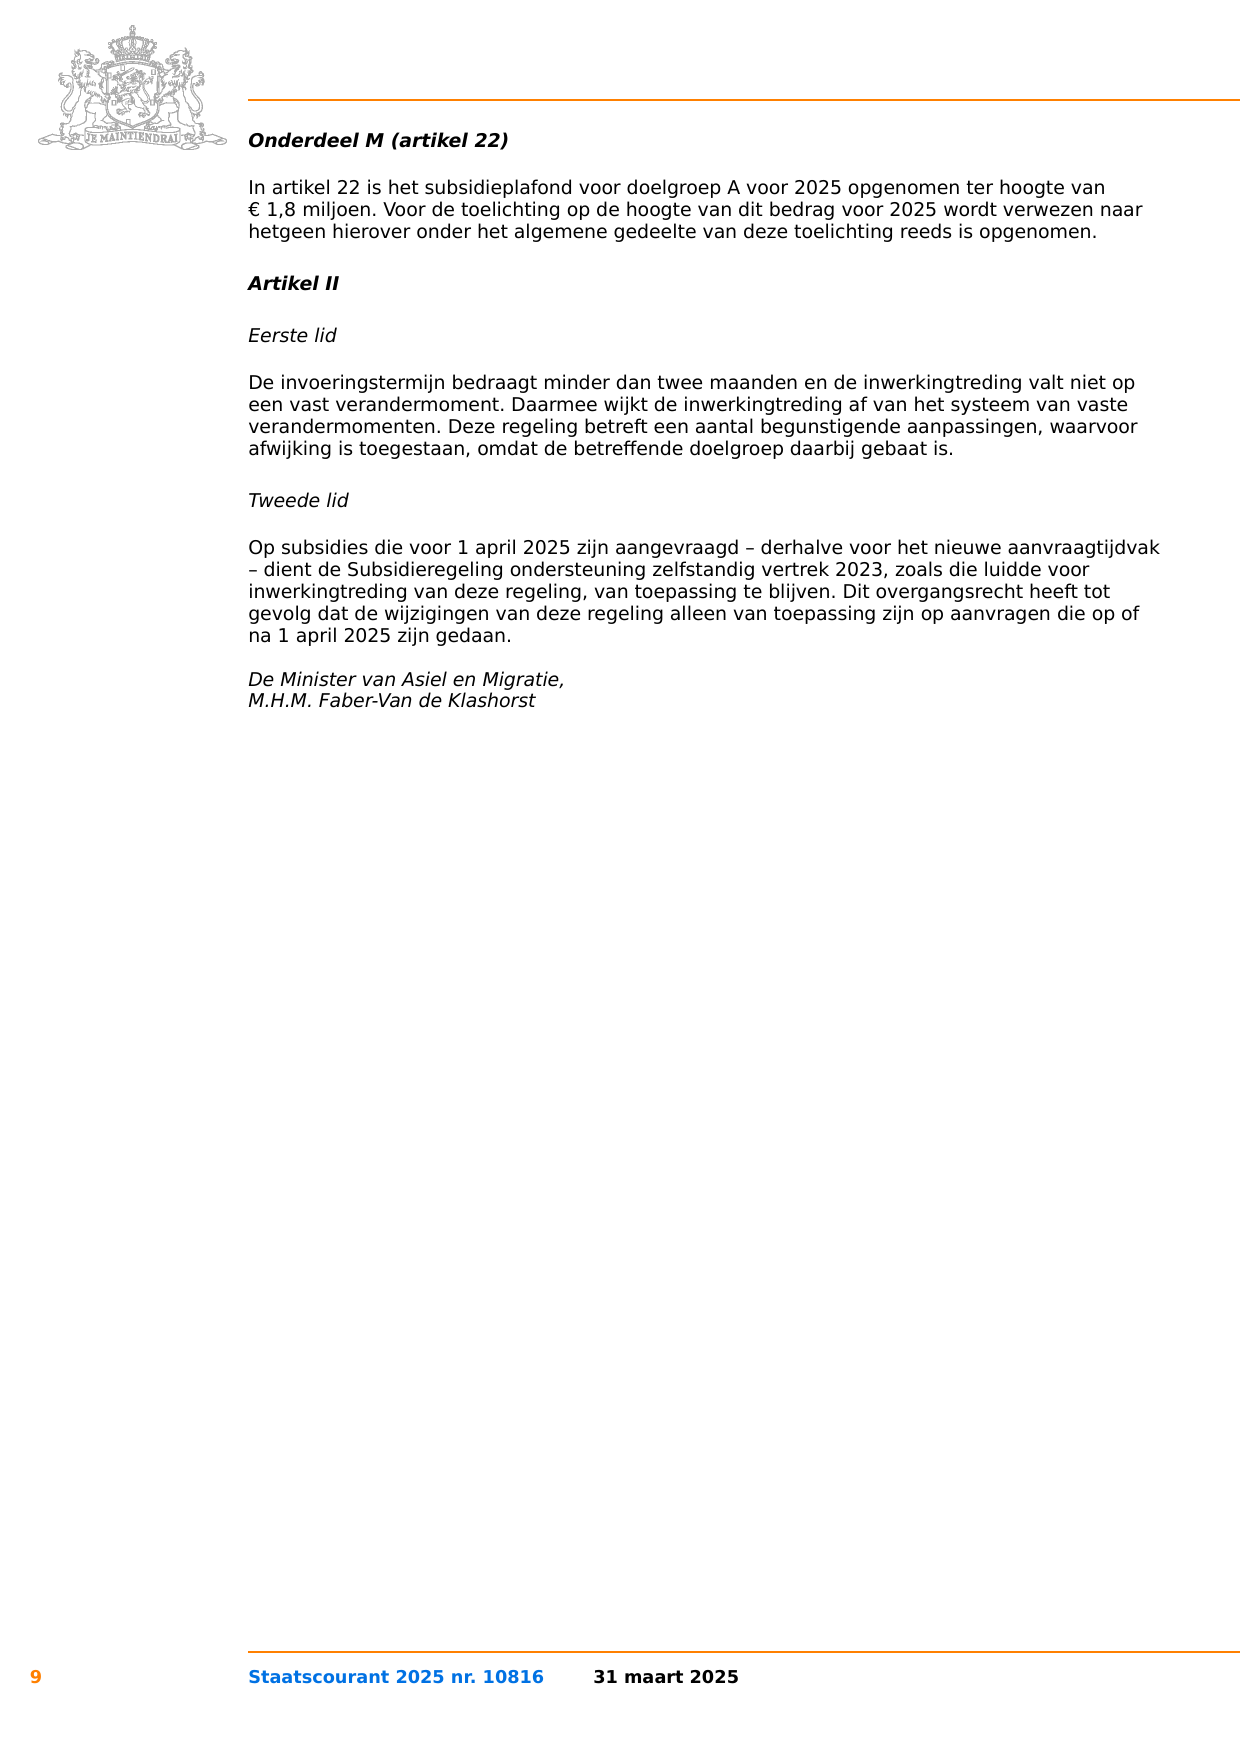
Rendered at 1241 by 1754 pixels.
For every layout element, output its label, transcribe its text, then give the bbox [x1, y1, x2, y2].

text In artikel 22 is het subsidieplafond voor doelgroep A voor 2025 opgenomen ter hoogte van € 1,8 miljoen. Voor de toelichting op de hoogte van dit bedrag voor 2025 wordt verwezen naar hetgeen hierover onder het algemene gedeelte van deze toelichting reeds is opgenomen. [248, 177, 1163, 243]
text De invoeringstermijn bedraagt minder dan twee maanden en de inwerkingtreding valt niet op een vast verandermoment. Daarmee wijkt de inwerkingtreding af van het systeem van vaste verandermomenten. Deze regeling betreft een aantal begunstigende aanpassingen, waarvoor afwijking is toegestaan, omdat de betreffende doelgroep daarbij gebaat is. [248, 372, 1163, 460]
picture [38, 25, 227, 150]
text Op subsidies die voor 1 april 2025 zijn aangevraagd – derhalve voor het nieuwe aanvraagtijdvak – dient de Subsidieregeling ondersteuning zelfstandig vertrek 2023, zoals die luidde voor inwerkingtreding van deze regeling, van toepassing te blijven. Dit overgangsrecht heeft tot gevolg dat de wijzigingen van deze regeling alleen van toepassing zijn op aanvragen die op of na 1 april 2025 zijn gedaan. [248, 537, 1163, 647]
text De Minister van Asiel en Migratie, M.H.M. Faber-Van de Klashorst [248, 668, 1163, 712]
subtitle Eerste lid [248, 325, 1163, 347]
subtitle Artikel II [248, 273, 1163, 295]
subtitle Onderdeel M (artikel 22) [248, 130, 1163, 152]
subtitle Tweede lid [248, 490, 1163, 512]
